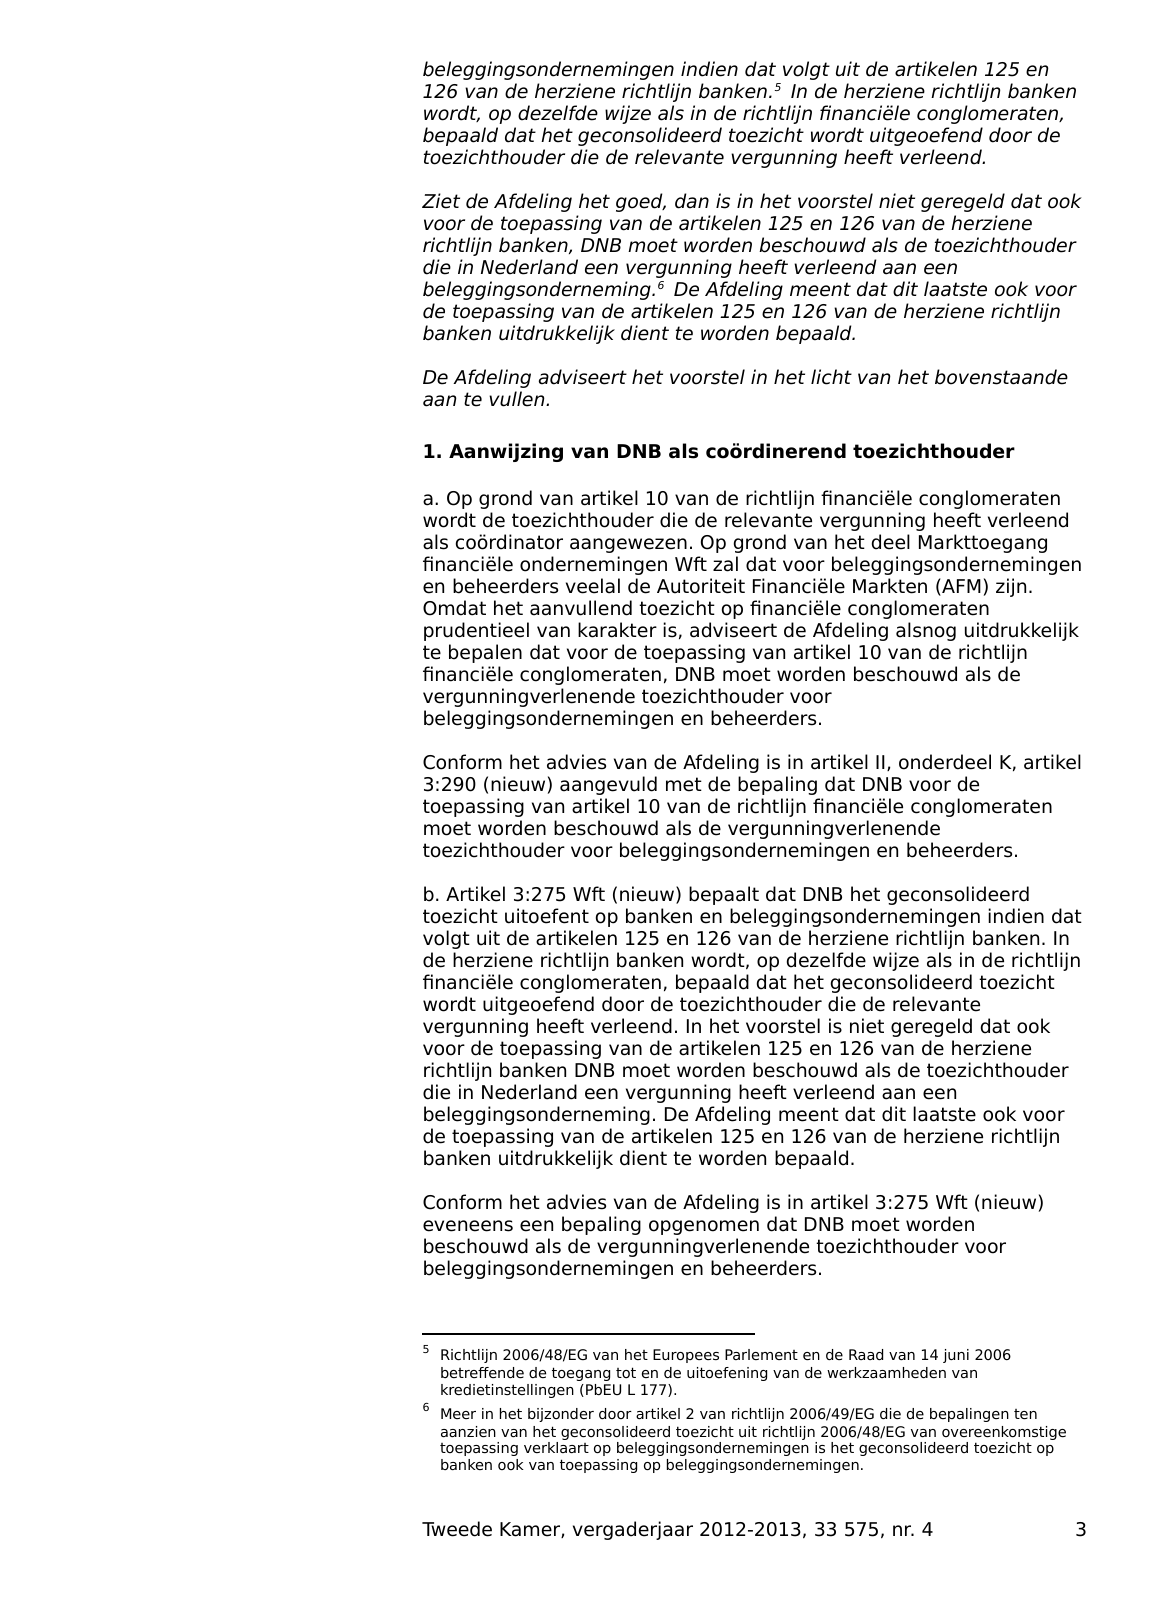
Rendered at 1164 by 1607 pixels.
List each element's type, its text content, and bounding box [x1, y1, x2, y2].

text Conform het advies van de Afdeling is in artikel II, onderdeel K, artikel 3:290 (nieuw) aangevuld met de bepaling dat DNB voor de toepassing van artikel 10 van de richtlijn financiële conglomeraten moet worden beschouwd als de vergunningverlenende toezichthouder voor beleggingsondernemingen en beheerders. [422, 752, 1087, 862]
text Meer in het bijzonder door artikel 2 van richtlijn 2006/49/EG die de bepalingen ten aanzien van het geconsolideerd toezicht uit richtlijn 2006/48/EG van overeenkomstige toepassing verklaart op beleggingsondernemingen is het geconsolideerd toezicht op banken ook van toepassing op beleggingsondernemingen. [422, 1402, 1087, 1474]
text De Afdeling adviseert het voorstel in het licht van het bovenstaande aan te vullen. [422, 367, 1087, 411]
text Conform het advies van de Afdeling is in artikel 3:275 Wft (nieuw) eveneens een bepaling opgenomen dat DNB moet worden beschouwd als de vergunningverlenende toezichthouder voor beleggingsondernemingen en beheerders. [422, 1192, 1087, 1280]
text beleggingsondernemingen indien dat volgt uit de artikelen 125 en 126 van de herziene richtlijn banken. In de herziene richtlijn banken wordt, op dezelfde wijze als in de richtlijn financiële conglomeraten, bepaald dat het geconsolideerd toezicht wordt uitgeoefend door de toezichthouder die de relevante vergunning heeft verleend. [422, 59, 1087, 169]
text Ziet de Afdeling het goed, dan is in het voorstel niet geregeld dat ook voor de toepassing van de artikelen 125 en 126 van de herziene richtlijn banken, DNB moet worden beschouwd als de toezichthouder die in Nederland een vergunning heeft verleend aan een beleggingsonderneming. De Afdeling meent dat dit laatste ook voor de toepassing van de artikelen 125 en 126 van de herziene richtlijn banken uitdrukkelijk dient te worden bepaald. [422, 191, 1087, 345]
text b. Artikel 3:275 Wft (nieuw) bepaalt dat DNB het geconsolideerd toezicht uitoefent op banken en beleggingsondernemingen indien dat volgt uit de artikelen 125 en 126 van de herziene richtlijn banken. In de herziene richtlijn banken wordt, op dezelfde wijze als in de richtlijn financiële conglomeraten, bepaald dat het geconsolideerd toezicht wordt uitgeoefend door de toezichthouder die de relevante vergunning heeft verleend. In het voorstel is niet geregeld dat ook voor de toepassing van de artikelen 125 en 126 van de herziene richtlijn banken DNB moet worden beschouwd als de toezichthouder die in Nederland een vergunning heeft verleend aan een beleggingsonderneming. De Afdeling meent dat dit laatste ook voor de toepassing van de artikelen 125 en 126 van de herziene richtlijn banken uitdrukkelijk dient te worden bepaald. [422, 884, 1087, 1170]
text Richtlijn 2006/48/EG van het Europees Parlement en de Raad van 14 juni 2006 betreffende de toegang tot en de uitoefening van de werkzaamheden van kredietinstellingen (PbEU L 177). [422, 1343, 1087, 1399]
text a. Op grond van artikel 10 van de richtlijn financiële conglomeraten wordt de toezichthouder die de relevante vergunning heeft verleend als coördinator aangewezen. Op grond van het deel Markttoegang financiële ondernemingen Wft zal dat voor beleggingsondernemingen en beheerders veelal de Autoriteit Financiële Markten (AFM) zijn. Omdat het aanvullend toezicht op financiële conglomeraten prudentieel van karakter is, adviseert de Afdeling alsnog uitdrukkelijk te bepalen dat voor de toepassing van artikel 10 van de richtlijn financiële conglomeraten, DNB moet worden beschouwd als de vergunningverlenende toezichthouder voor beleggingsondernemingen en beheerders. [422, 488, 1087, 730]
subtitle 1. Aanwijzing van DNB als coördinerend toezichthouder [422, 441, 1087, 463]
